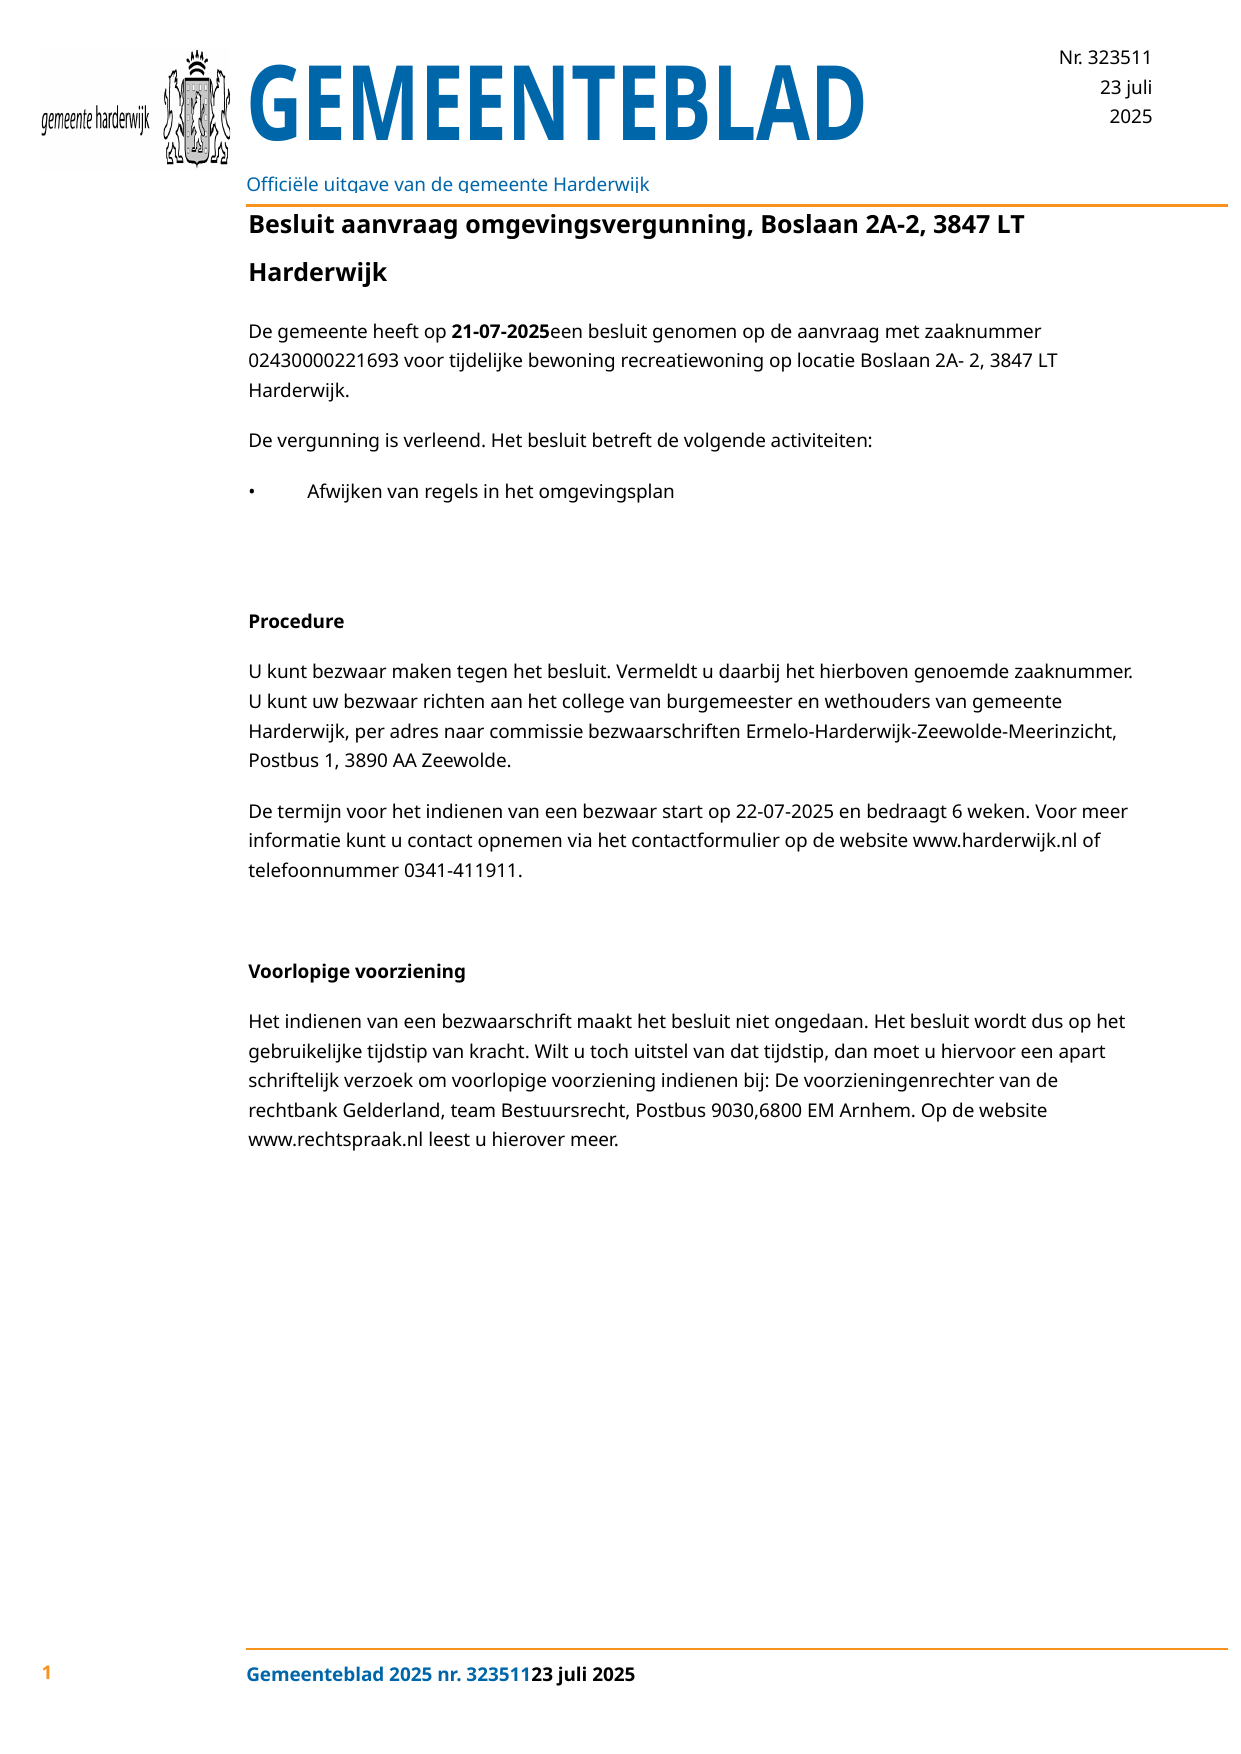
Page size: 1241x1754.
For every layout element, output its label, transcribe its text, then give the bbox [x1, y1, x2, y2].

text U kunt bezwaar maken tegen het besluit. Vermeldt u daarbij het hierboven genoemde zaaknummer. U kunt uw bezwaar richten aan het college van burgemeester en wethouders van gemeente Harderwijk, per adres naar commissie bezwaarschriften Ermelo-Harderwijk-Zeewolde-Meerinzicht, Postbus 1, 3890 AA Zeewolde. [248, 659, 1152, 773]
list Afwijken van regels in het omgevingsplan [248, 478, 1152, 504]
text De gemeente heeft op 21-07-2025een besluit genomen op de aanvraag met zaaknummer 02430000221693 voor tijdelijke bewoning recreatiewoning op locatie Boslaan 2A- 2, 3847 LT Harderwijk. [248, 318, 1152, 403]
picture [41, 47, 231, 172]
text Voorlopige voorziening [248, 958, 1152, 984]
text Het indienen van een bezwaarschrift maakt het besluit niet ongedaan. Het besluit wordt dus op het gebruikelijke tijdstip van kracht. Wilt u toch uitstel van dat tijdstip, dan moet u hiervoor een apart schriftelijk verzoek om voorlopige voorziening indienen bij: De voorzieningenrechter van de rechtbank Gelderland, team Bestuursrecht, Postbus 9030,6800 EM Arnhem. Op de website www.rechtspraak.nl leest u hierover meer. [248, 1008, 1152, 1152]
text Besluit aanvraag omgevingsvergunning, Boslaan 2A-2, 3847 LT Harderwijk [248, 207, 1152, 288]
text De vergunning is verleend. Het besluit betreft de volgende activiteiten: [248, 427, 1152, 453]
text De termijn voor het indienen van een bezwaar start op 22-07-2025 en bedraagt 6 weken. Voor meer informatie kunt u contact opnemen via het contactformulier op de website www.harderwijk.nl of telefoonnummer 0341-411911. [248, 798, 1152, 883]
text Procedure [248, 608, 1152, 634]
